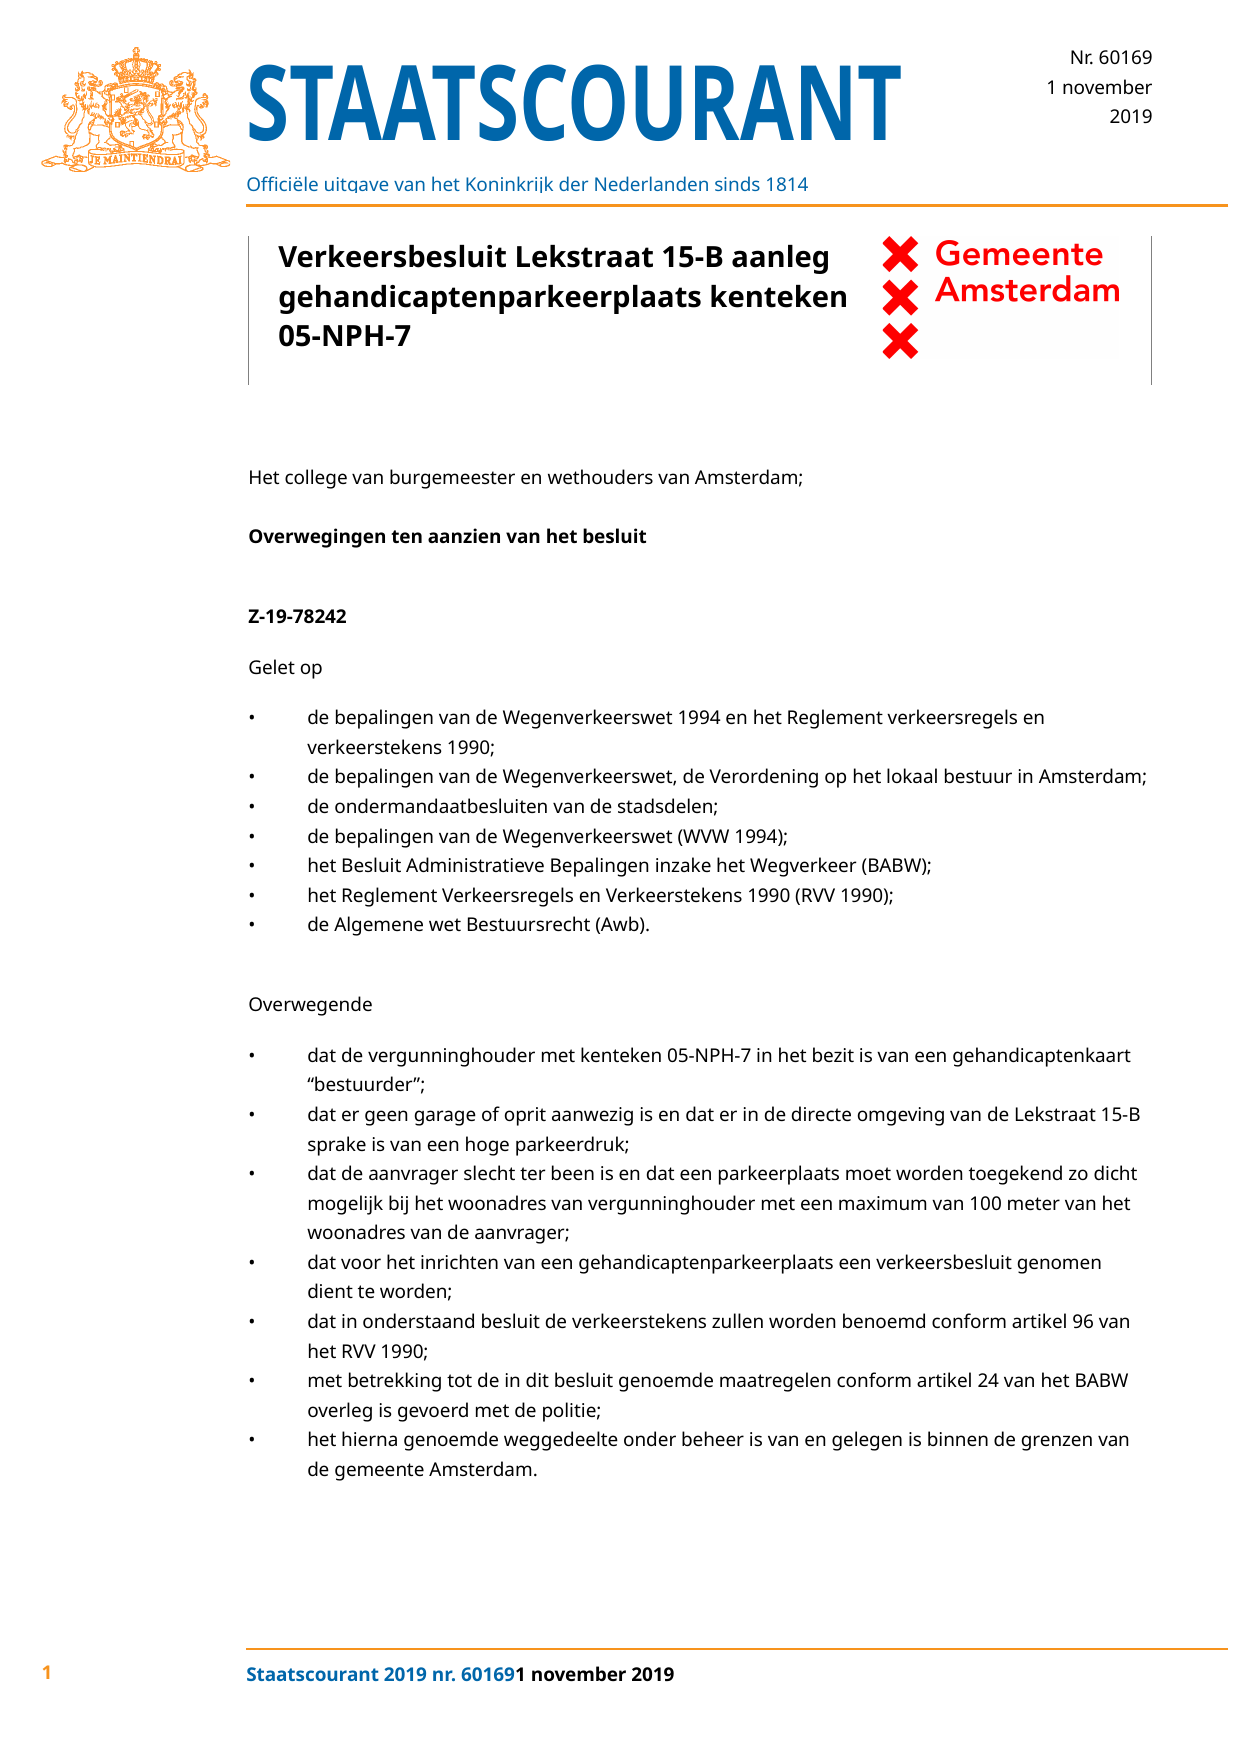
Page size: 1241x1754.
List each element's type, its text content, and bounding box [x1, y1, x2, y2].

list dat er geen garage of oprit aanwezig is en dat er in de directe omgeving van de Lekstraat 15-B sprake is van een hoge parkeerdruk; [248, 1101, 1152, 1157]
list dat de aanvrager slecht ter been is en dat een parkeerplaats moet worden toegekend zo dicht mogelijk bij het woonadres van vergunninghouder met een maximum van 100 meter van het woonadres van de aanvrager; [248, 1160, 1152, 1245]
text Overwegingen ten aanzien van het besluit [248, 524, 1152, 549]
text Gelet op [248, 654, 1152, 680]
list de ondermandaatbesluiten van de stadsdelen; [248, 793, 1152, 819]
picture [41, 47, 231, 172]
list dat voor het inrichten van een gehandicaptenparkeerplaats een verkeersbesluit genomen dient te worden; [248, 1249, 1152, 1304]
text Overwegende [248, 992, 1152, 1017]
text Z-19-78242 [248, 604, 1152, 629]
list het Besluit Administratieve Bepalingen inzake het Wegverkeer (BABW); [248, 852, 1152, 878]
list dat de vergunninghouder met kenteken 05-NPH-7 in het bezit is van een gehandicaptenkaart “bestuurder”; [248, 1042, 1152, 1097]
list met betrekking tot de in dit besluit genoemde maatregelen conform artikel 24 van het BABW overleg is gevoerd met de politie; [248, 1367, 1152, 1423]
table_header Verkeersbesluit Lekstraat 15-B aanleg gehandicaptenparkeerplaats kenteken 05-NPH-7 [249, 236, 850, 385]
list de bepalingen van de Wegenverkeerswet, de Verordening op het lokaal bestuur in Amsterdam; [248, 764, 1152, 789]
list het hierna genoemde weggedeelte onder beheer is van en gelegen is binnen de grenzen van de gemeente Amsterdam. [248, 1427, 1152, 1482]
picture [882, 236, 1119, 359]
list de bepalingen van de Wegenverkeerswet 1994 en het Reglement verkeersregels en verkeerstekens 1990; [248, 704, 1152, 760]
list de Algemene wet Bestuursrecht (Awb). [248, 912, 1152, 937]
list het Reglement Verkeersregels en Verkeerstekens 1990 (RVV 1990); [248, 882, 1152, 908]
list dat in onderstaand besluit de verkeerstekens zullen worden benoemd conform artikel 96 van het RVV 1990; [248, 1308, 1152, 1364]
text Het college van burgemeester en wethouders van Amsterdam; [248, 464, 1152, 490]
list de bepalingen van de Wegenverkeerswet (WVW 1994); [248, 823, 1152, 849]
table_header [850, 236, 1151, 385]
